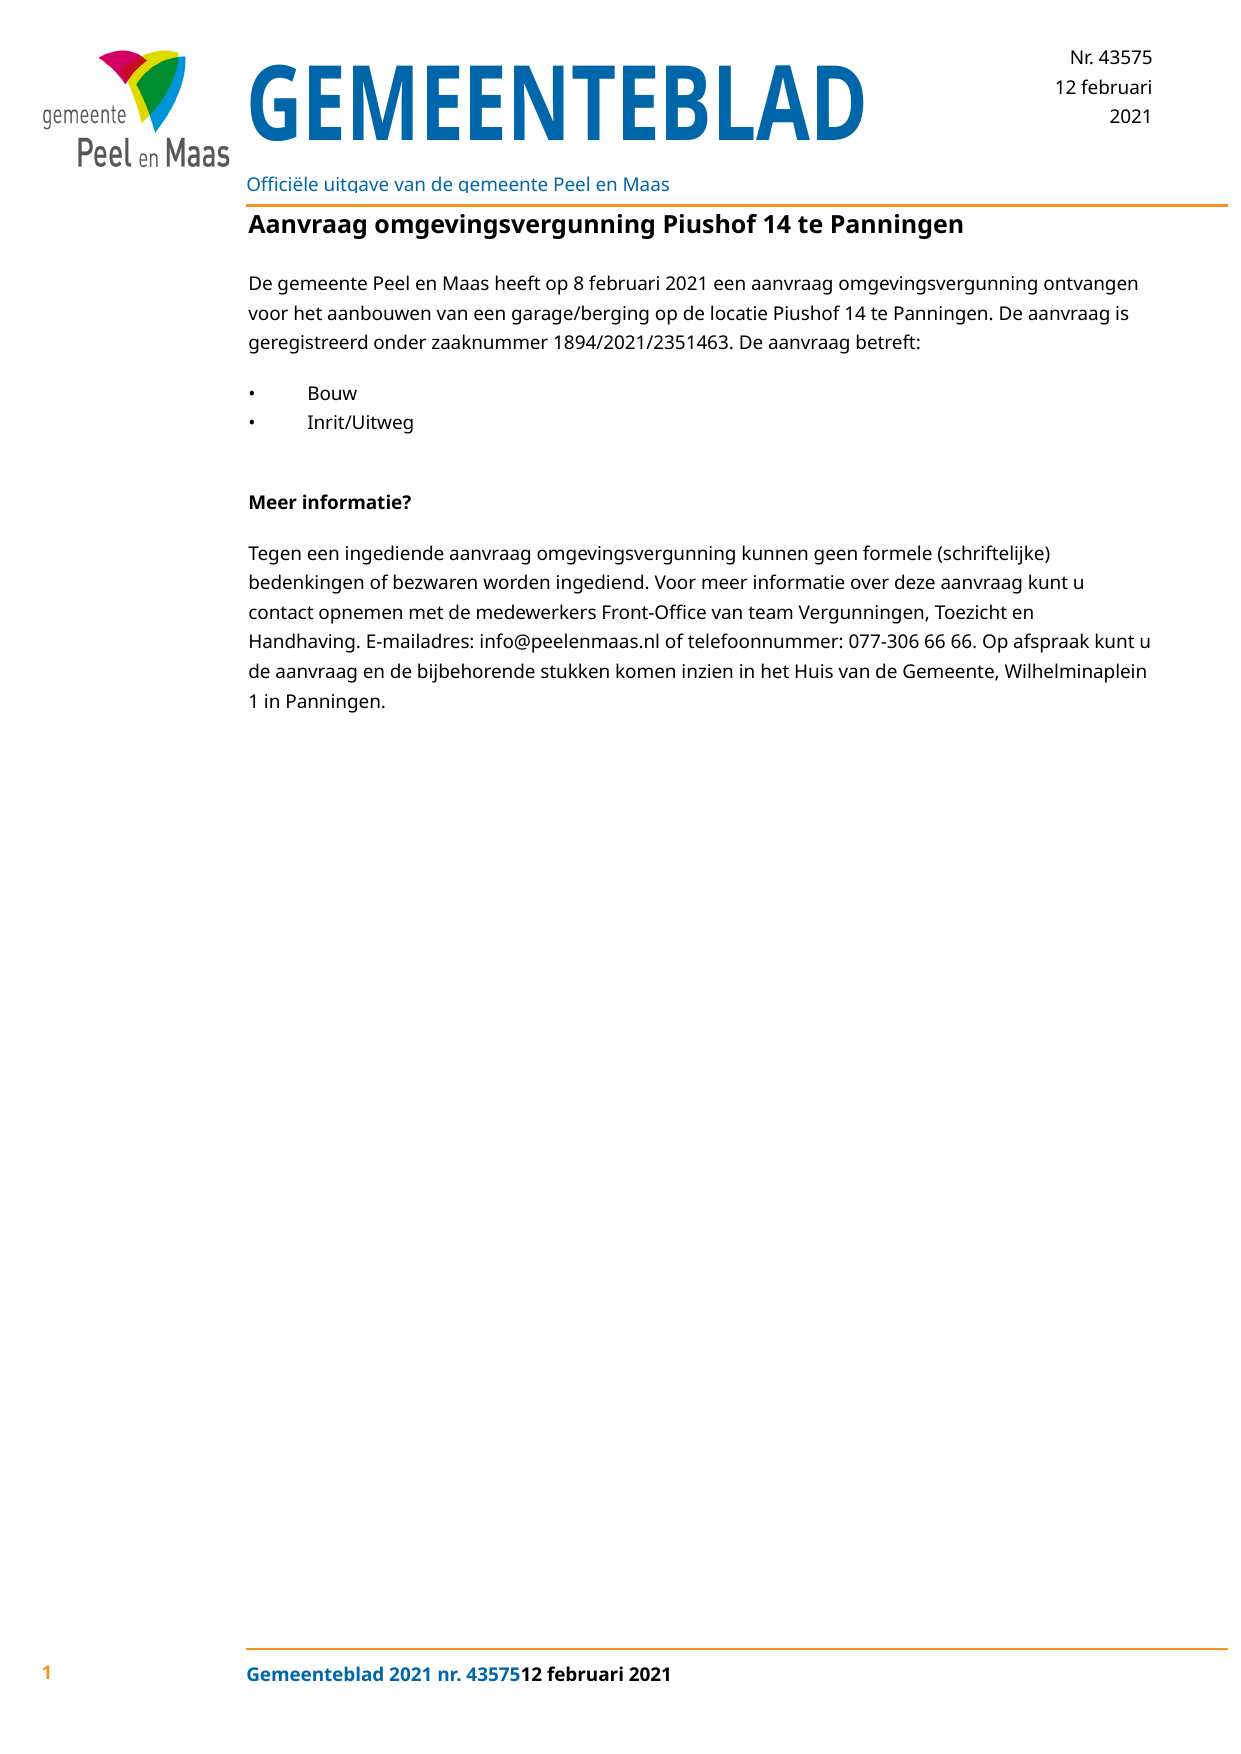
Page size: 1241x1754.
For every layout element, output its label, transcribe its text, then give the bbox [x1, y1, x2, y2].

picture [41, 47, 231, 172]
text Meer informatie? [248, 489, 1152, 515]
list Inrit/Uitweg [248, 409, 1152, 435]
text Tegen een ingediende aanvraag omgevingsvergunning kunnen geen formele (schriftelijke) bedenkingen of bezwaren worden ingediend. Voor meer informatie over deze aanvraag kunt u contact opnemen met de medewerkers Front-Office van team Vergunningen, Toezicht en Handhaving. E-mailadres: info@peelenmaas.nl of telefoonnummer: 077-306 66 66. Op afspraak kunt u de aanvraag en de bijbehorende stukken komen inzien in het Huis van de Gemeente, Wilhelminaplein 1 in Panningen. [248, 540, 1152, 713]
text De gemeente Peel en Maas heeft op 8 februari 2021 een aanvraag omgevingsvergunning ontvangen voor het aanbouwen van een garage/berging op de locatie Piushof 14 te Panningen. De aanvraag is geregistreerd onder zaaknummer 1894/2021/2351463. De aanvraag betreft: [248, 270, 1152, 355]
text Aanvraag omgevingsvergunning Piushof 14 te Panningen [248, 207, 1152, 241]
list Bouw [248, 380, 1152, 406]
